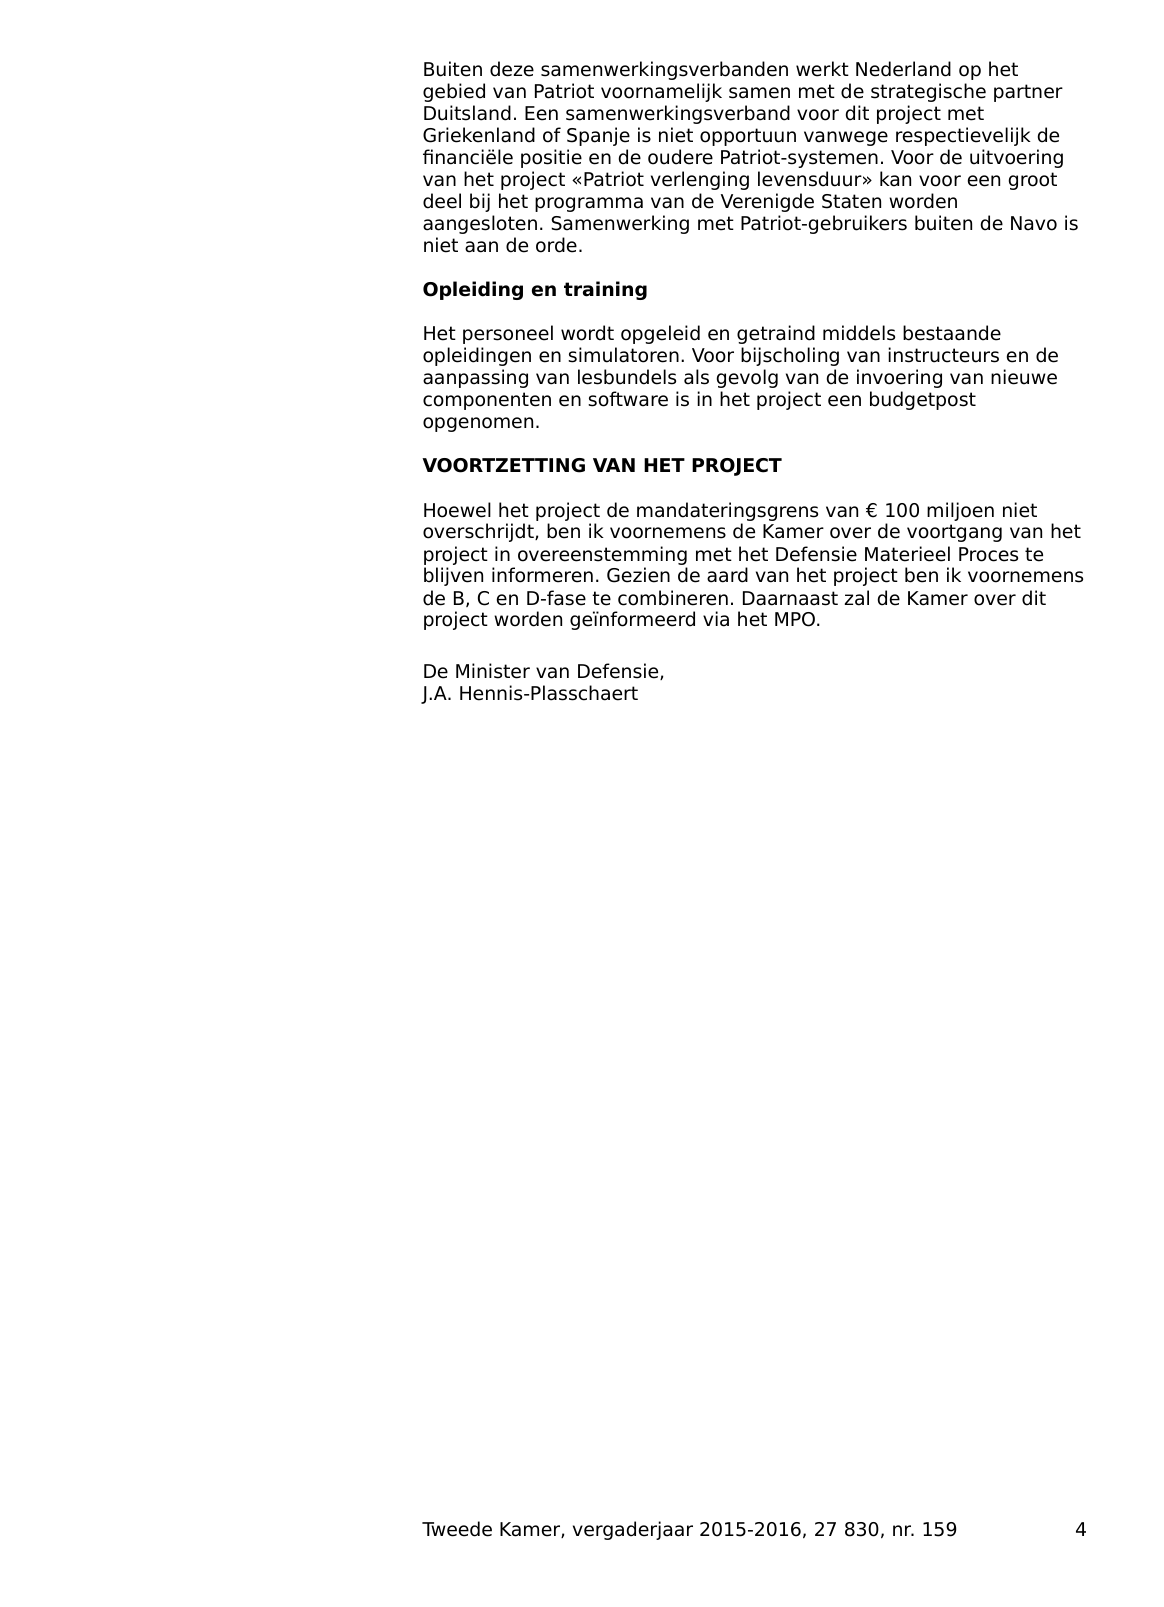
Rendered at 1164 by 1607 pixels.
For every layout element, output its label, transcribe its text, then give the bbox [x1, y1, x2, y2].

subtitle VOORTZETTING VAN HET PROJECT [422, 455, 1087, 477]
text De Minister van Defensie, J.A. Hennis-Plasschaert [422, 661, 1087, 705]
text Buiten deze samenwerkingsverbanden werkt Nederland op het gebied van Patriot voornamelijk samen met de strategische partner Duitsland. Een samenwerkingsverband voor dit project met Griekenland of Spanje is niet opportuun vanwege respectievelijk de financiële positie en de oudere Patriot-systemen. Voor de uitvoering van het project «Patriot verlenging levensduur» kan voor een groot deel bij het programma van de Verenigde Staten worden aangesloten. Samenwerking met Patriot-gebruikers buiten de Navo is niet aan de orde. [422, 59, 1087, 257]
subtitle Opleiding en training [422, 279, 1087, 301]
text Het personeel wordt opgeleid en getraind middels bestaande opleidingen en simulatoren. Voor bijscholing van instructeurs en de aanpassing van lesbundels als gevolg van de invoering van nieuwe componenten en software is in het project een budgetpost opgenomen. [422, 323, 1087, 433]
text Hoewel het project de mandateringsgrens van € 100 miljoen niet overschrijdt, ben ik voornemens de Kamer over de voortgang van het project in overeenstemming met het Defensie Materieel Proces te blijven informeren. Gezien de aard van het project ben ik voornemens de B, C en D-fase te combineren. Daarnaast zal de Kamer over dit project worden geïnformeerd via het MPO. [422, 499, 1087, 631]
